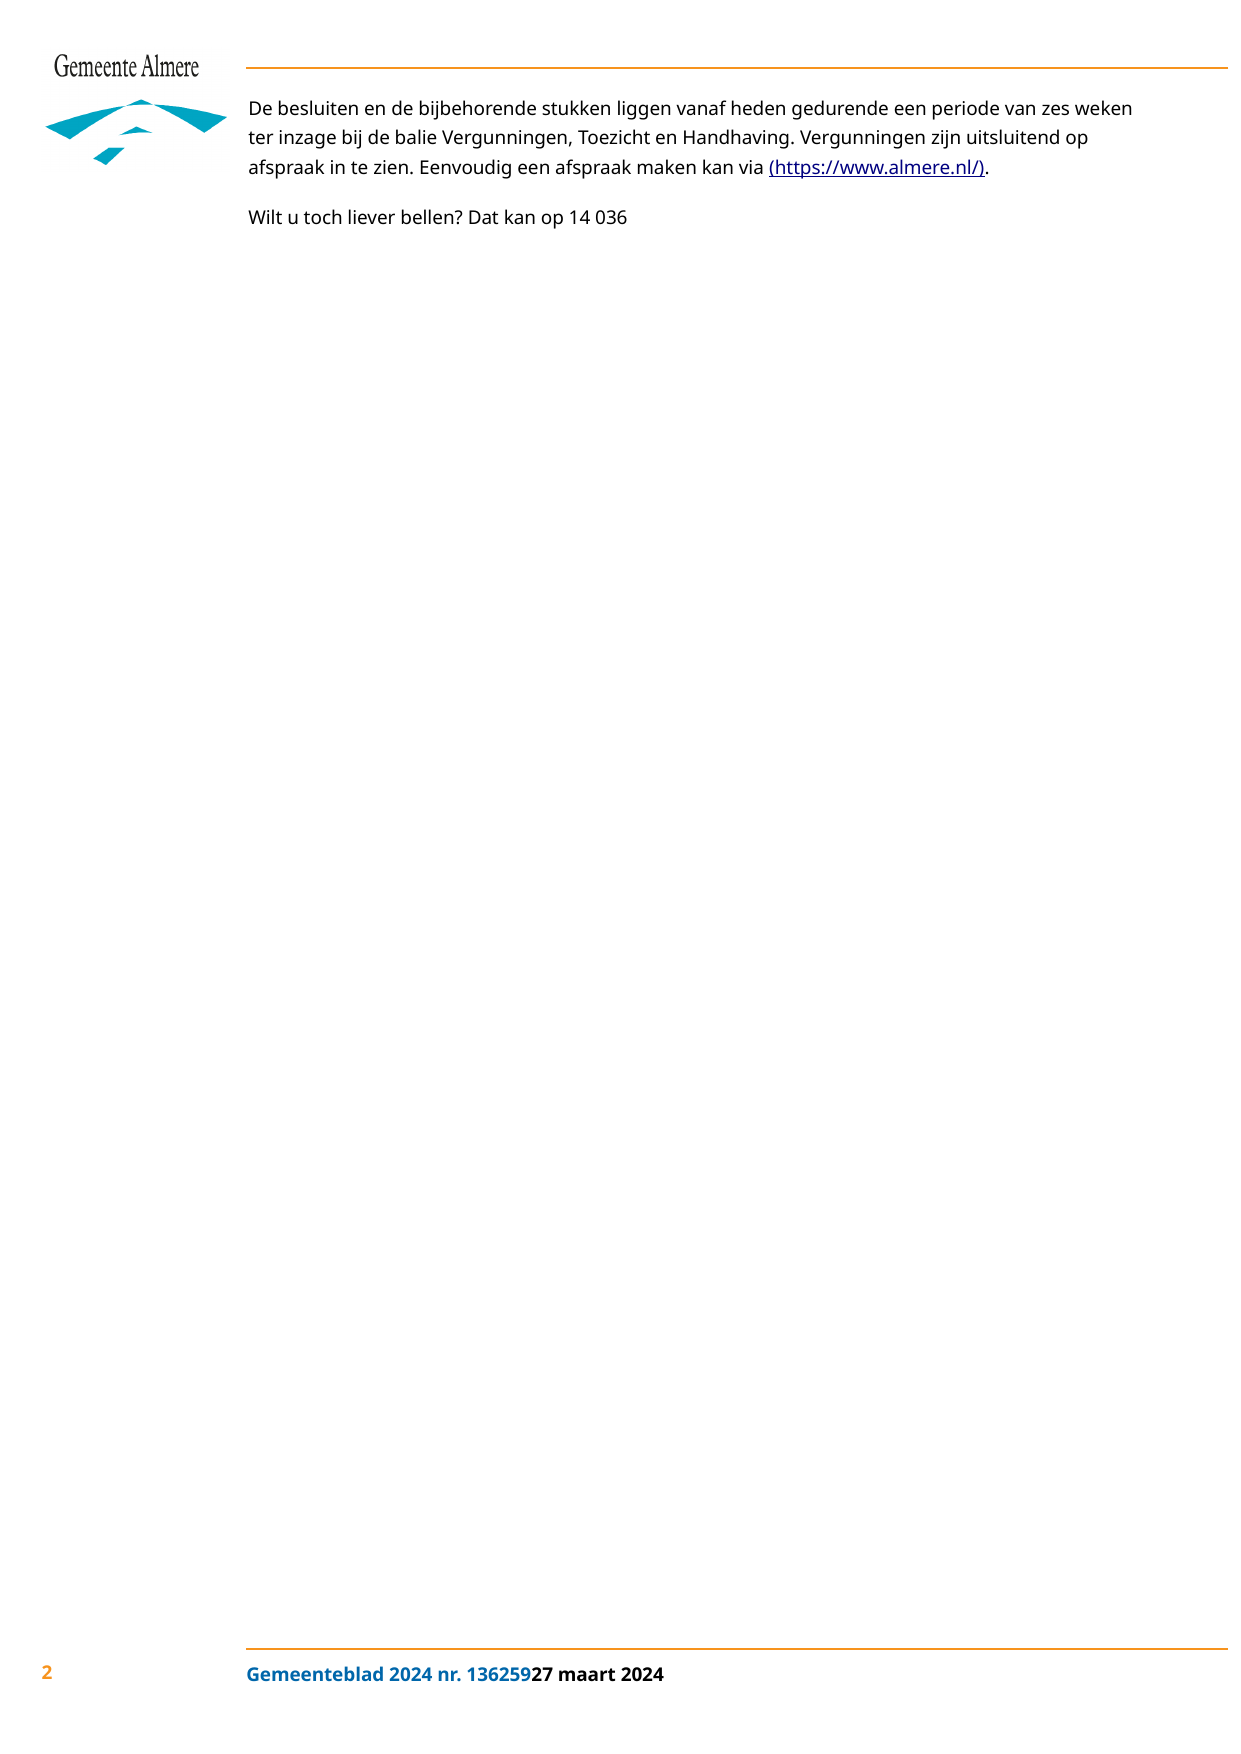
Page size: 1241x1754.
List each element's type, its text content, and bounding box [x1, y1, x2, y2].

text Wilt u toch liever bellen? Dat kan op 14 036 [248, 204, 1152, 230]
picture [41, 47, 231, 172]
text De besluiten en de bijbehorende stukken liggen vanaf heden gedurende een periode van zes weken ter inzage bij de balie Vergunningen, Toezicht en Handhaving. Vergunningen zijn uitsluitend op afspraak in te zien. Eenvoudig een afspraak maken kan via (https://www.almere.nl/). [248, 95, 1152, 180]
